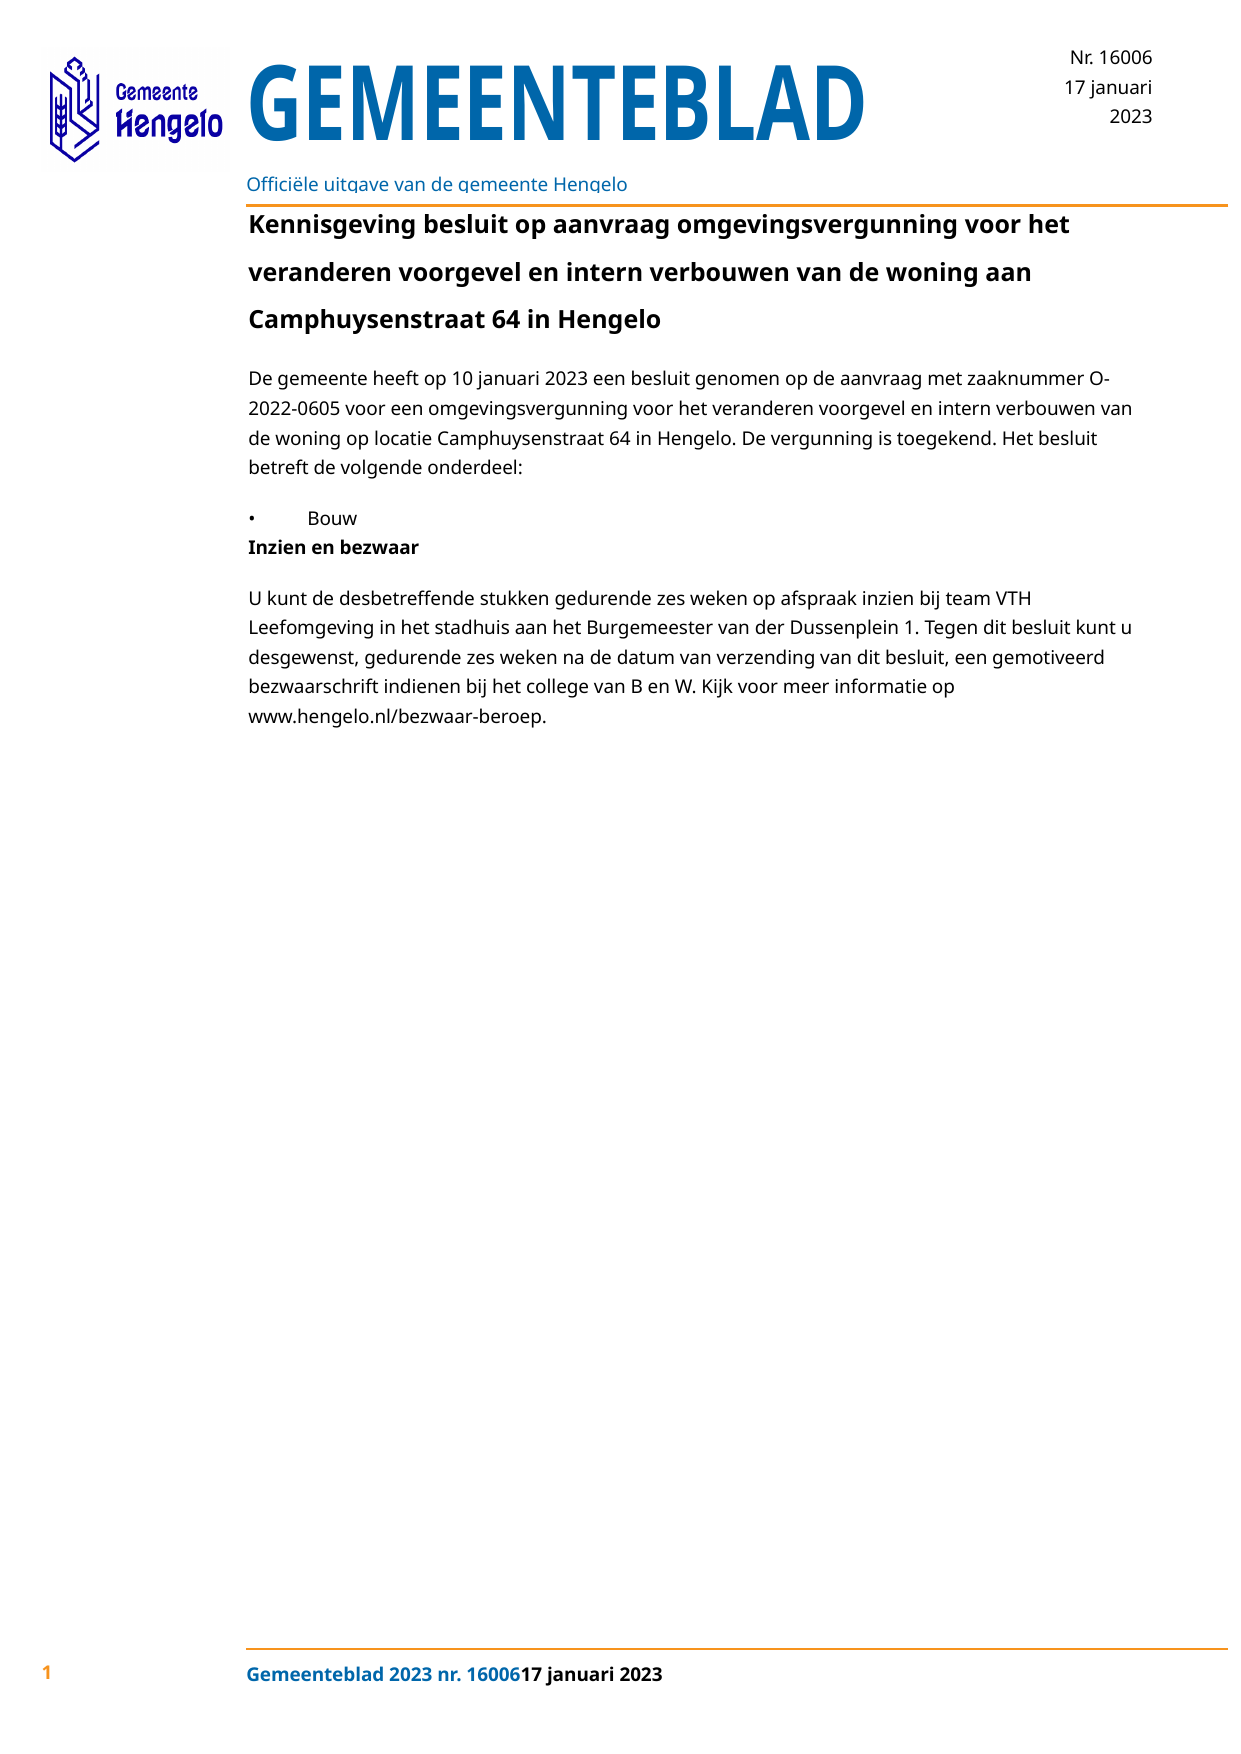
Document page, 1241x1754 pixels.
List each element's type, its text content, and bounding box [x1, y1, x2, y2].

text De gemeente heeft op 10 januari 2023 een besluit genomen op de aanvraag met zaaknummer O-2022-0605 voor een omgevingsvergunning voor het veranderen voorgevel en intern verbouwen van de woning op locatie Camphuysenstraat 64 in Hengelo. De vergunning is toegekend. Het besluit betreft de volgende onderdeel: [248, 366, 1152, 480]
text Kennisgeving besluit op aanvraag omgevingsvergunning voor het veranderen voorgevel en intern verbouwen van de woning aan Camphuysenstraat 64 in Hengelo [248, 207, 1152, 336]
picture [41, 47, 231, 172]
text Inzien en bezwaar [248, 534, 1152, 560]
text U kunt de desbetreffende stukken gedurende zes weken op afspraak inzien bij team VTH Leefomgeving in het stadhuis aan het Burgemeester van der Dussenplein 1. Tegen dit besluit kunt u desgewenst, gedurende zes weken na de datum van verzending van dit besluit, een gemotiveerd bezwaarschrift indienen bij het college van B en W. Kijk voor meer informatie op www.hengelo.nl/bezwaar-beroep. [248, 585, 1152, 729]
list Bouw [248, 505, 1152, 530]
